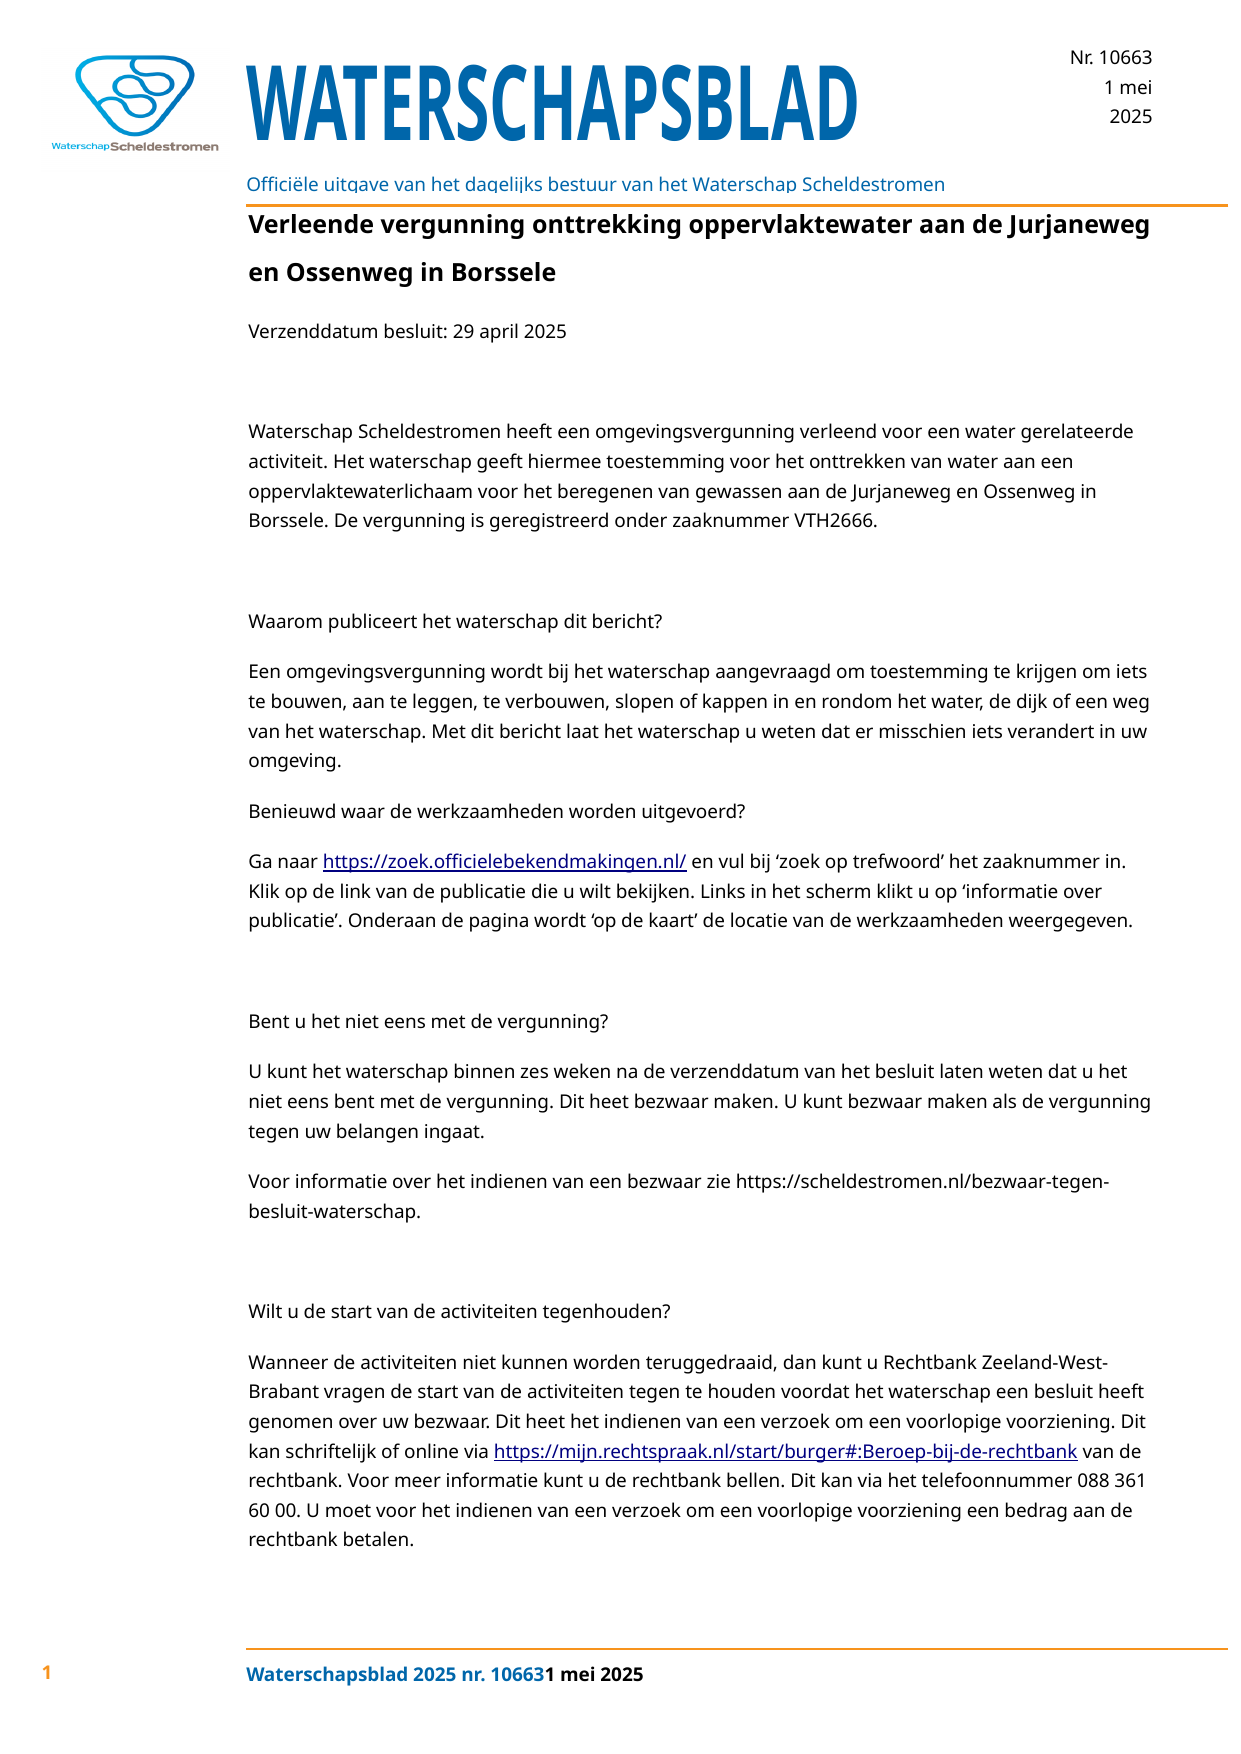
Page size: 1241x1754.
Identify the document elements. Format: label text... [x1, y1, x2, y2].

text U kunt het waterschap binnen zes weken na de verzenddatum van het besluit laten weten dat u het niet eens bent met de vergunning. Dit heet bezwaar maken. U kunt bezwaar maken als de vergunning tegen uw belangen ingaat. [248, 1059, 1152, 1144]
text Voor informatie over het indienen van een bezwaar zie https://scheldestromen.nl/bezwaar-tegen-besluit-waterschap. [248, 1168, 1152, 1224]
text Verzenddatum besluit: 29 april 2025 [248, 318, 1152, 344]
picture [41, 47, 231, 172]
text Ga naar https://zoek.officielebekendmakingen.nl/ en vul bij ‘zoek op trefwoord’ het zaaknummer in. Klik op de link van de publicatie die u wilt bekijken. Links in het scherm klikt u op ‘informatie over publicatie’. Onderaan de pagina wordt ‘op de kaart’ de locatie van de werkzaamheden weergegeven. [248, 848, 1152, 933]
text Waterschap Scheldestromen heeft een omgevingsvergunning verleend voor een water gerelateerde activiteit. Het waterschap geeft hiermee toestemming voor het onttrekken van water aan een oppervlaktewaterlichaam voor het beregenen van gewassen aan de Jurjaneweg en Ossenweg in Borssele. De vergunning is geregistreerd onder zaaknummer VTH2666. [248, 419, 1152, 533]
text Waarom publiceert het waterschap dit bericht? [248, 608, 1152, 634]
text Verleende vergunning onttrekking oppervlaktewater aan de Jurjaneweg en Ossenweg in Borssele [248, 207, 1152, 288]
text Wanneer de activiteiten niet kunnen worden teruggedraaid, dan kunt u Rechtbank Zeeland-West-Brabant vragen de start van de activiteiten tegen te houden voordat het waterschap een besluit heeft genomen over uw bezwaar. Dit heet het indienen van een verzoek om een voorlopige voorziening. Dit kan schriftelijk of online via https://mijn.rechtspraak.nl/start/burger#:Beroep-bij-de-rechtbank van de rechtbank. Voor meer informatie kunt u de rechtbank bellen. Dit kan via het telefoonnummer 088 361 60 00. U moet voor het indienen van een verzoek om een voorlopige voorziening een bedrag aan de rechtbank betalen. [248, 1349, 1152, 1552]
text Benieuwd waar de werkzaamheden worden uitgevoerd? [248, 798, 1152, 824]
text Een omgevingsvergunning wordt bij het waterschap aangevraagd om toestemming te krijgen om iets te bouwen, aan te leggen, te verbouwen, slopen of kappen in en rondom het water, de dijk of een weg van het waterschap. Met dit bericht laat het waterschap u weten dat er misschien iets verandert in uw omgeving. [248, 659, 1152, 773]
text Bent u het niet eens met de vergunning? [248, 1008, 1152, 1034]
text Wilt u de start van de activiteiten tegenhouden? [248, 1299, 1152, 1324]
